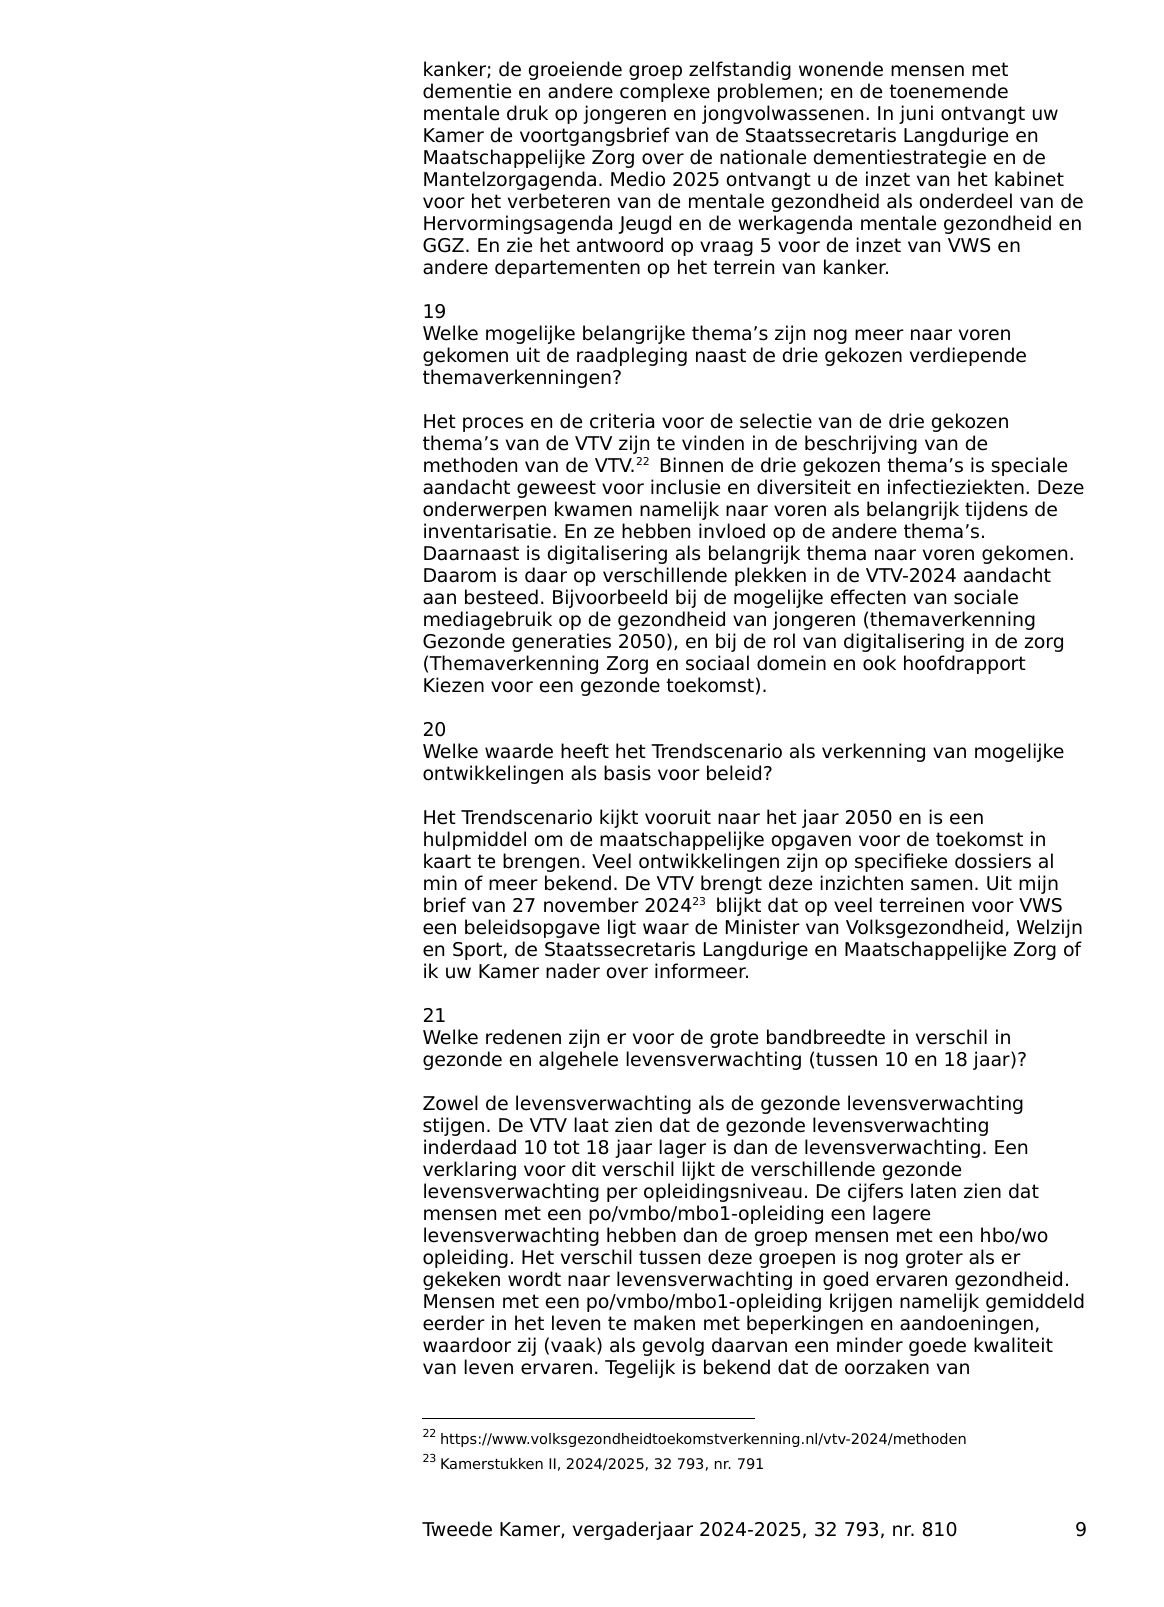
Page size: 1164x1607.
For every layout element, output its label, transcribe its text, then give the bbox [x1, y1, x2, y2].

text Het proces en de criteria voor de selectie van de drie gekozen thema’s van de VTV zijn te vinden in de beschrijving van de methoden van de VTV. Binnen de drie gekozen thema’s is speciale aandacht geweest voor inclusie en diversiteit en infectieziekten. Deze onderwerpen kwamen namelijk naar voren als belangrijk tijdens de inventarisatie. En ze hebben invloed op de andere thema’s. Daarnaast is digitalisering als belangrijk thema naar voren gekomen. Daarom is daar op verschillende plekken in de VTV-2024 aandacht aan besteed. Bijvoorbeeld bij de mogelijke effecten van sociale mediagebruik op de gezondheid van jongeren (themaverkenning Gezonde generaties 2050), en bij de rol van digitalisering in de zorg (Themaverkenning Zorg en sociaal domein en ook hoofdrapport Kiezen voor een gezonde toekomst). [422, 411, 1087, 697]
text Zowel de levensverwachting als de gezonde levensverwachting stijgen. De VTV laat zien dat de gezonde levensverwachting inderdaad 10 tot 18 jaar lager is dan de levensverwachting. Een verklaring voor dit verschil lijkt de verschillende gezonde levensverwachting per opleidingsniveau. De cijfers laten zien dat mensen met een po/vmbo/mbo1-opleiding een lagere levensverwachting hebben dan de groep mensen met een hbo/wo opleiding. Het verschil tussen deze groepen is nog groter als er gekeken wordt naar levensverwachting in goed ervaren gezondheid. Mensen met een po/vmbo/mbo1-opleiding krijgen namelijk gemiddeld eerder in het leven te maken met beperkingen en aandoeningen, waardoor zij (vaak) als gevolg daarvan een minder goede kwaliteit van leven ervaren. Tegelijk is bekend dat de oorzaken van [422, 1093, 1087, 1379]
text 20 [422, 719, 1087, 741]
text Welke waarde heeft het Trendscenario als verkenning van mogelijke ontwikkelingen als basis voor beleid? [422, 741, 1087, 785]
text Welke redenen zijn er voor de grote bandbreedte in verschil in gezonde en algehele levensverwachting (tussen 10 en 18 jaar)? [422, 1027, 1087, 1071]
text Het Trendscenario kijkt vooruit naar het jaar 2050 en is een hulpmiddel om de maatschappelijke opgaven voor de toekomst in kaart te brengen. Veel ontwikkelingen zijn op specifieke dossiers al min of meer bekend. De VTV brengt deze inzichten samen. Uit mijn brief van 27 november 2024 blijkt dat op veel terreinen voor VWS een beleidsopgave ligt waar de Minister van Volksgezondheid, Welzijn en Sport, de Staatssecretaris Langdurige en Maatschappelijke Zorg of ik uw Kamer nader over informeer. [422, 807, 1087, 983]
text 21 [422, 1005, 1087, 1027]
text Welke mogelijke belangrijke thema’s zijn nog meer naar voren gekomen uit de raadpleging naast de drie gekozen verdiepende themaverkenningen? [422, 323, 1087, 389]
text 19 [422, 301, 1087, 323]
text Kamerstukken II, 2024/2025, 32 793, nr. 791 [422, 1452, 1087, 1474]
text https://www.volksgezondheidtoekomstverkenning.nl/vtv-2024/methoden [422, 1427, 1087, 1449]
text kanker; de groeiende groep zelfstandig wonende mensen met dementie en andere complexe problemen; en de toenemende mentale druk op jongeren en jongvolwassenen. In juni ontvangt uw Kamer de voortgangsbrief van de Staatssecretaris Langdurige en Maatschappelijke Zorg over de nationale dementiestrategie en de Mantelzorgagenda. Medio 2025 ontvangt u de inzet van het kabinet voor het verbeteren van de mentale gezondheid als onderdeel van de Hervormingsagenda Jeugd en de werkagenda mentale gezondheid en GGZ. En zie het antwoord op vraag 5 voor de inzet van VWS en andere departementen op het terrein van kanker. [422, 59, 1087, 279]
